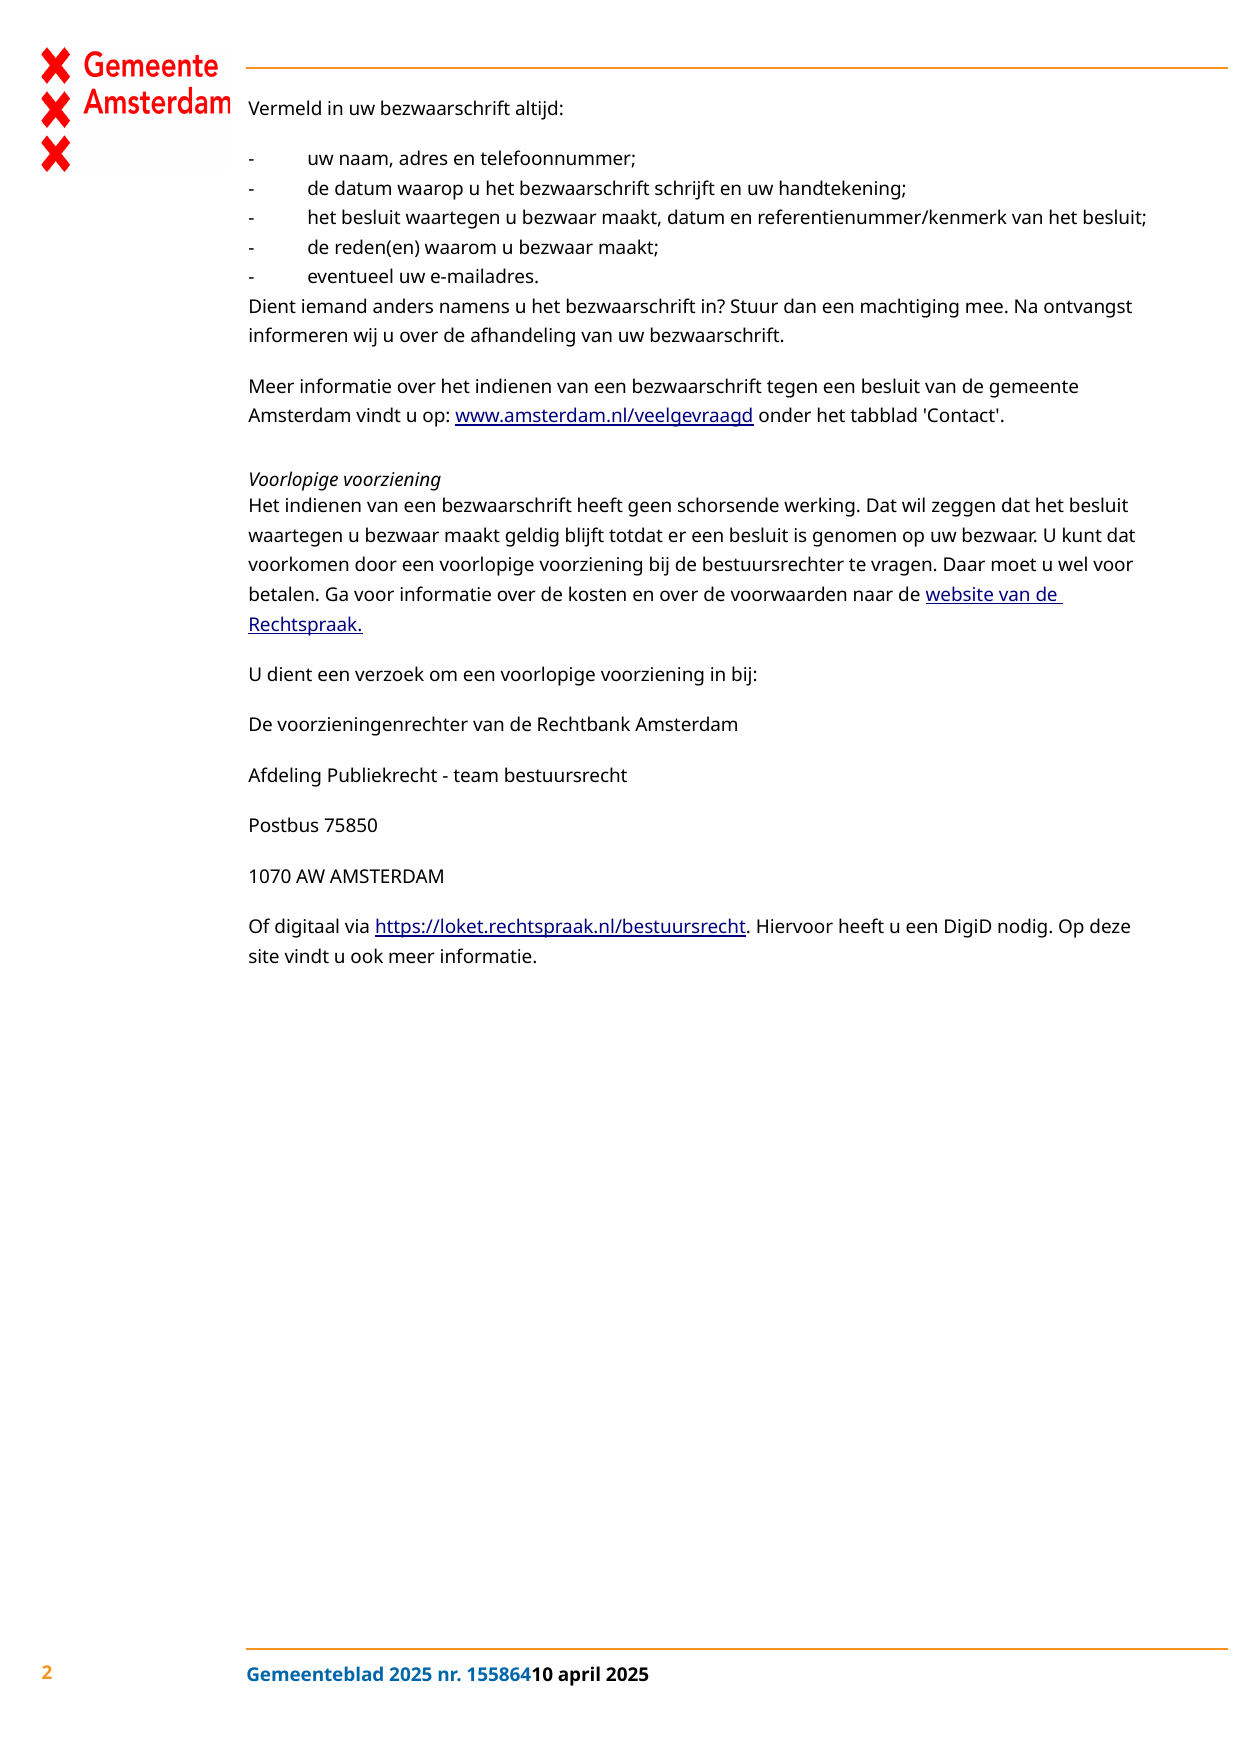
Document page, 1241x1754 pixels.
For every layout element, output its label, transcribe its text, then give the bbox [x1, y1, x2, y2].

text Voorlopige voorziening [248, 467, 1152, 492]
text Vermeld in uw bezwaarschrift altijd: [248, 95, 1152, 121]
text Of digitaal via https://loket.rechtspraak.nl/bestuursrecht. Hiervoor heeft u een DigiD nodig. Op deze site vindt u ook meer informatie. [248, 913, 1152, 968]
text Postbus 75850 [248, 812, 1152, 838]
text U dient een verzoek om een voorlopige voorziening in bij: [248, 661, 1152, 687]
text 1070 AW AMSTERDAM [248, 863, 1152, 888]
text Meer informatie over het indienen van een bezwaarschrift tegen een besluit van de gemeente Amsterdam vindt u op: www.amsterdam.nl/veelgevraagd onder het tabblad 'Contact'. [248, 373, 1152, 428]
text De voorzieningenrechter van de Rechtbank Amsterdam [248, 712, 1152, 737]
text Dient iemand anders namens u het bezwaarschrift in? Stuur dan een machtiging mee. Na ontvangst informeren wij u over de afhandeling van uw bezwaarschrift. [248, 293, 1152, 348]
text Afdeling Publiekrecht - team bestuursrecht [248, 762, 1152, 788]
list uw naam, adres en telefoonnummer; [248, 145, 1152, 171]
text Het indienen van een bezwaarschrift heeft geen schorsende werking. Dat wil zeggen dat het besluit waartegen u bezwaar maakt geldig blijft totdat er een besluit is genomen op uw bezwaar. U kunt dat voorkomen door een voorlopige voorziening bij de bestuursrechter te vragen. Daar moet u wel voor betalen. Ga voor informatie over de kosten en over de voorwaarden naar de website van de Rechtspraak. [248, 492, 1152, 636]
list eventueel uw e-mailadres. [248, 263, 1152, 289]
list de reden(en) waarom u bezwaar maakt; [248, 234, 1152, 260]
list het besluit waartegen u bezwaar maakt, datum en referentienummer/kenmerk van het besluit; [248, 204, 1152, 230]
list de datum waarop u het bezwaarschrift schrijft en uw handtekening; [248, 175, 1152, 201]
picture [41, 47, 231, 172]
